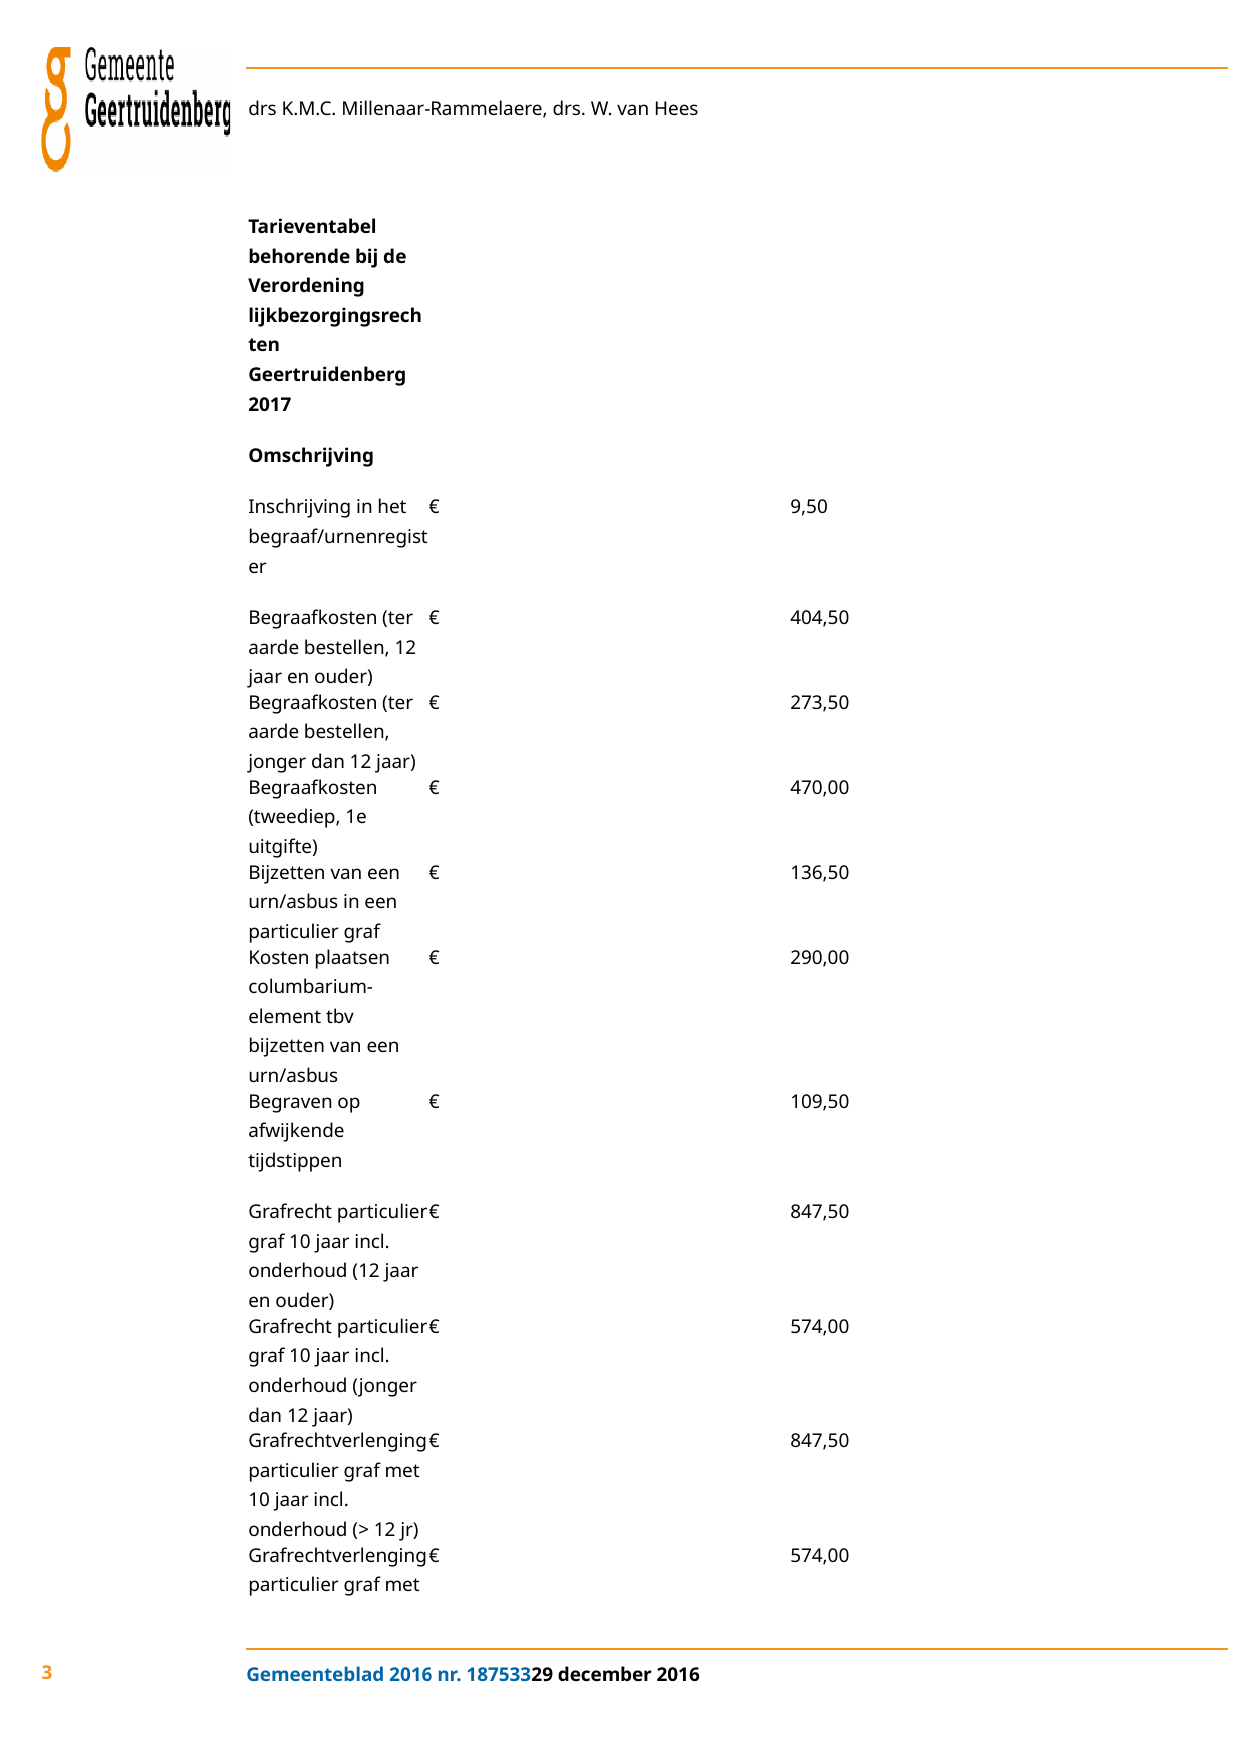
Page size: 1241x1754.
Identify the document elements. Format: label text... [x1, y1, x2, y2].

table_cell [971, 604, 1152, 689]
table_cell 404,50 [790, 604, 971, 689]
table_cell [429, 468, 609, 494]
table_cell [609, 1199, 790, 1313]
table_cell € [429, 1428, 609, 1542]
table_cell 9,50 [790, 494, 971, 578]
table_cell € [429, 859, 609, 944]
picture [41, 47, 231, 172]
table_cell [609, 1313, 790, 1427]
table_cell € [429, 494, 609, 578]
table_cell [248, 1173, 429, 1198]
table_cell [609, 1428, 790, 1542]
table_cell € [429, 689, 609, 774]
table_cell € [429, 1088, 609, 1173]
table_cell [971, 1313, 1152, 1427]
table_cell [971, 579, 1152, 604]
table_cell Begraafkosten (ter aarde bestellen, jonger dan 12 jaar) [248, 689, 429, 774]
table_header [609, 213, 790, 416]
table_cell [429, 442, 609, 468]
table_cell [971, 1088, 1152, 1173]
table_cell € [429, 774, 609, 859]
table_cell [609, 774, 790, 859]
table_cell 273,50 [790, 689, 971, 774]
table_header Tarieventabel behorende bij de Verordening lijkbezorgingsrechten Geertruidenberg 2017 [248, 213, 429, 416]
table_cell [971, 494, 1152, 578]
text drs K.M.C. Millenaar-Rammelaere, drs. W. van Hees [248, 95, 1152, 121]
table_cell € [429, 1199, 609, 1313]
table_header [429, 213, 609, 416]
table_cell [609, 416, 790, 442]
table_cell Grafrechtverlenging particulier graf met [248, 1542, 429, 1597]
table_cell [971, 774, 1152, 859]
table_cell [609, 468, 790, 494]
table_cell [971, 859, 1152, 944]
table_cell € [429, 1542, 609, 1597]
table_cell Grafrechtverlenging particulier graf met 10 jaar incl. onderhoud (> 12 jr) [248, 1428, 429, 1542]
table_cell [609, 1173, 790, 1198]
table_cell 109,50 [790, 1088, 971, 1173]
table_cell [609, 689, 790, 774]
table_cell [790, 1173, 971, 1198]
table_cell 470,00 [790, 774, 971, 859]
table_cell Grafrecht particulier graf 10 jaar incl. onderhoud (12 jaar en ouder) [248, 1199, 429, 1313]
table_cell Kosten plaatsen columbarium-element tbv bijzetten van een urn/asbus [248, 944, 429, 1088]
table_cell [609, 579, 790, 604]
table_cell [609, 944, 790, 1088]
table_cell Inschrijving in het begraaf/urnenregister [248, 494, 429, 578]
table_cell [790, 416, 971, 442]
table_cell [248, 579, 429, 604]
table_cell € [429, 604, 609, 689]
table_cell Begraafkosten (ter aarde bestellen, 12 jaar en ouder) [248, 604, 429, 689]
table_cell [429, 416, 609, 442]
table_cell 574,00 [790, 1542, 971, 1597]
table_cell 847,50 [790, 1199, 971, 1313]
table_cell [248, 416, 429, 442]
table_cell 847,50 [790, 1428, 971, 1542]
table_cell [609, 1088, 790, 1173]
table_cell Begraven op afwijkende tijdstippen [248, 1088, 429, 1173]
table_cell [609, 442, 790, 468]
table_cell [609, 859, 790, 944]
table_cell [609, 604, 790, 689]
table_cell € [429, 1313, 609, 1427]
table_cell [790, 442, 971, 468]
table_cell Bijzetten van een urn/asbus in een particulier graf [248, 859, 429, 944]
table_cell Begraafkosten (tweediep, 1e uitgifte) [248, 774, 429, 859]
table_cell [971, 1173, 1152, 1198]
table_cell [971, 944, 1152, 1088]
table_cell [971, 1199, 1152, 1313]
table_cell [971, 689, 1152, 774]
table_cell [429, 1173, 609, 1198]
table_cell [609, 494, 790, 578]
table_cell [248, 468, 429, 494]
table_cell 574,00 [790, 1313, 971, 1427]
table_cell 136,50 [790, 859, 971, 944]
table_cell 290,00 [790, 944, 971, 1088]
table_cell [609, 1542, 790, 1597]
table_cell [790, 579, 971, 604]
table_cell [429, 579, 609, 604]
table_cell Grafrecht particulier graf 10 jaar incl. onderhoud (jonger dan 12 jaar) [248, 1313, 429, 1427]
table_cell € [429, 944, 609, 1088]
table_header [790, 213, 971, 416]
table_cell [971, 1542, 1152, 1597]
table_cell [971, 1428, 1152, 1542]
table_cell Omschrijving [248, 442, 429, 468]
table_cell [790, 468, 971, 494]
